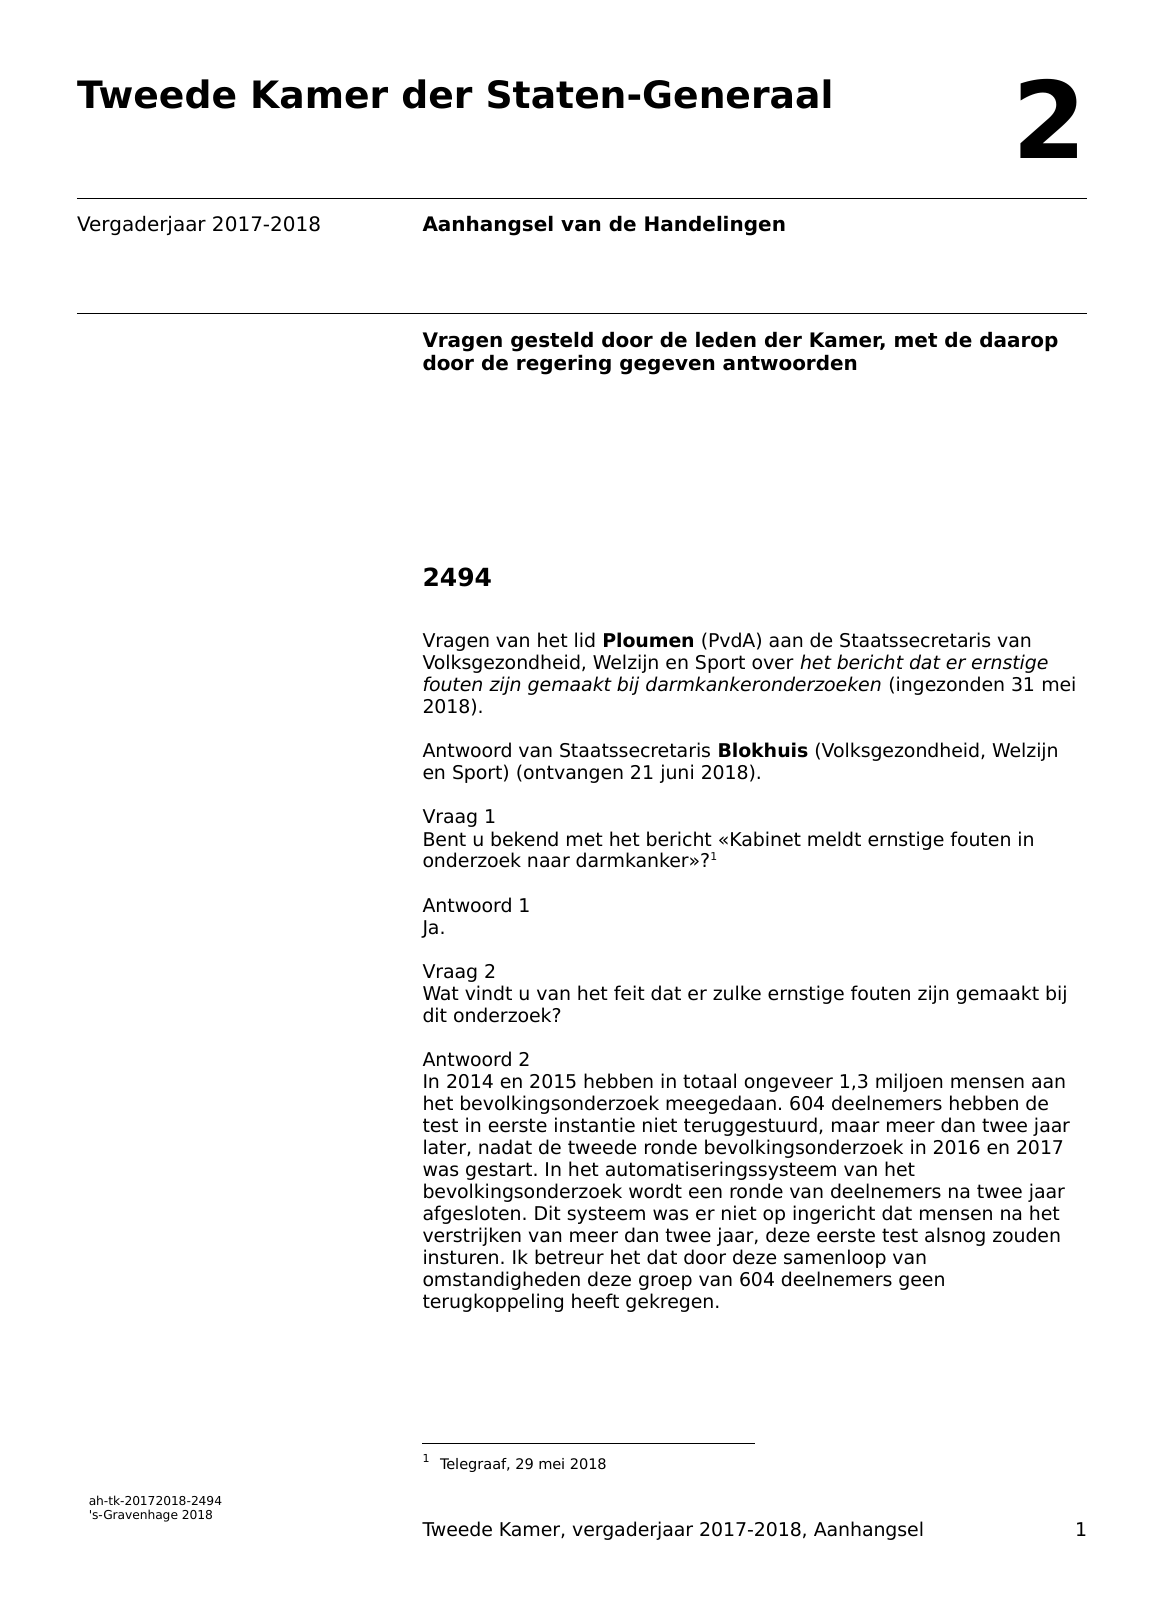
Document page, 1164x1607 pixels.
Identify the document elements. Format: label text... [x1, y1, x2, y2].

table_header Tweede Kamer der Staten-Generaal [77, 59, 886, 198]
text Bent u bekend met het bericht «Kabinet meldt ernstige fouten in onderzoek naar darmkanker»? [422, 828, 1087, 872]
text Antwoord van Staatssecretaris Blokhuis (Volksgezondheid, Welzijn en Sport) (ontvangen 21 juni 2018). [422, 740, 1087, 784]
table_cell [77, 314, 422, 375]
text Vraag 1 [422, 806, 1087, 828]
text Antwoord 1 [422, 894, 1087, 917]
table_cell Aanhangsel van de Handelingen [422, 199, 1087, 313]
table_cell Vergaderjaar 2017-2018 [77, 199, 422, 313]
text Wat vindt u van het feit dat er zulke ernstige fouten zijn gemaakt bij dit onderzoek? [422, 983, 1087, 1027]
text 2494 [422, 563, 1087, 592]
text Vraag 2 [422, 961, 1087, 983]
table_cell Vragen gesteld door de leden der Kamer, met de daarop door de regering gegeven antwoorden [422, 314, 1087, 375]
text 's-Gravenhage 2018 [88, 1508, 323, 1522]
text ah-tk-20172018-2494 [88, 1494, 323, 1508]
text Antwoord 2 [422, 1049, 1087, 1071]
table_header 2 [886, 59, 1087, 198]
text Telegraaf, 29 mei 2018 [422, 1452, 1087, 1474]
text Vragen van het lid Ploumen (PvdA) aan de Staatssecretaris van Volksgezondheid, Welzijn en Sport over het bericht dat er ernstige fouten zijn gemaakt bij darmkankeronderzoeken (ingezonden 31 mei 2018). [422, 630, 1087, 718]
text Ja. [422, 917, 1087, 938]
text In 2014 en 2015 hebben in totaal ongeveer 1,3 miljoen mensen aan het bevolkingsonderzoek meegedaan. 604 deelnemers hebben de test in eerste instantie niet teruggestuurd, maar meer dan twee jaar later, nadat de tweede ronde bevolkingsonderzoek in 2016 en 2017 was gestart. In het automatiseringssysteem van het bevolkingsonderzoek wordt een ronde van deelnemers na twee jaar afgesloten. Dit systeem was er niet op ingericht dat mensen na het verstrijken van meer dan twee jaar, deze eerste test alsnog zouden insturen. Ik betreur het dat door deze samenloop van omstandigheden deze groep van 604 deelnemers geen terugkoppeling heeft gekregen. [422, 1071, 1087, 1313]
